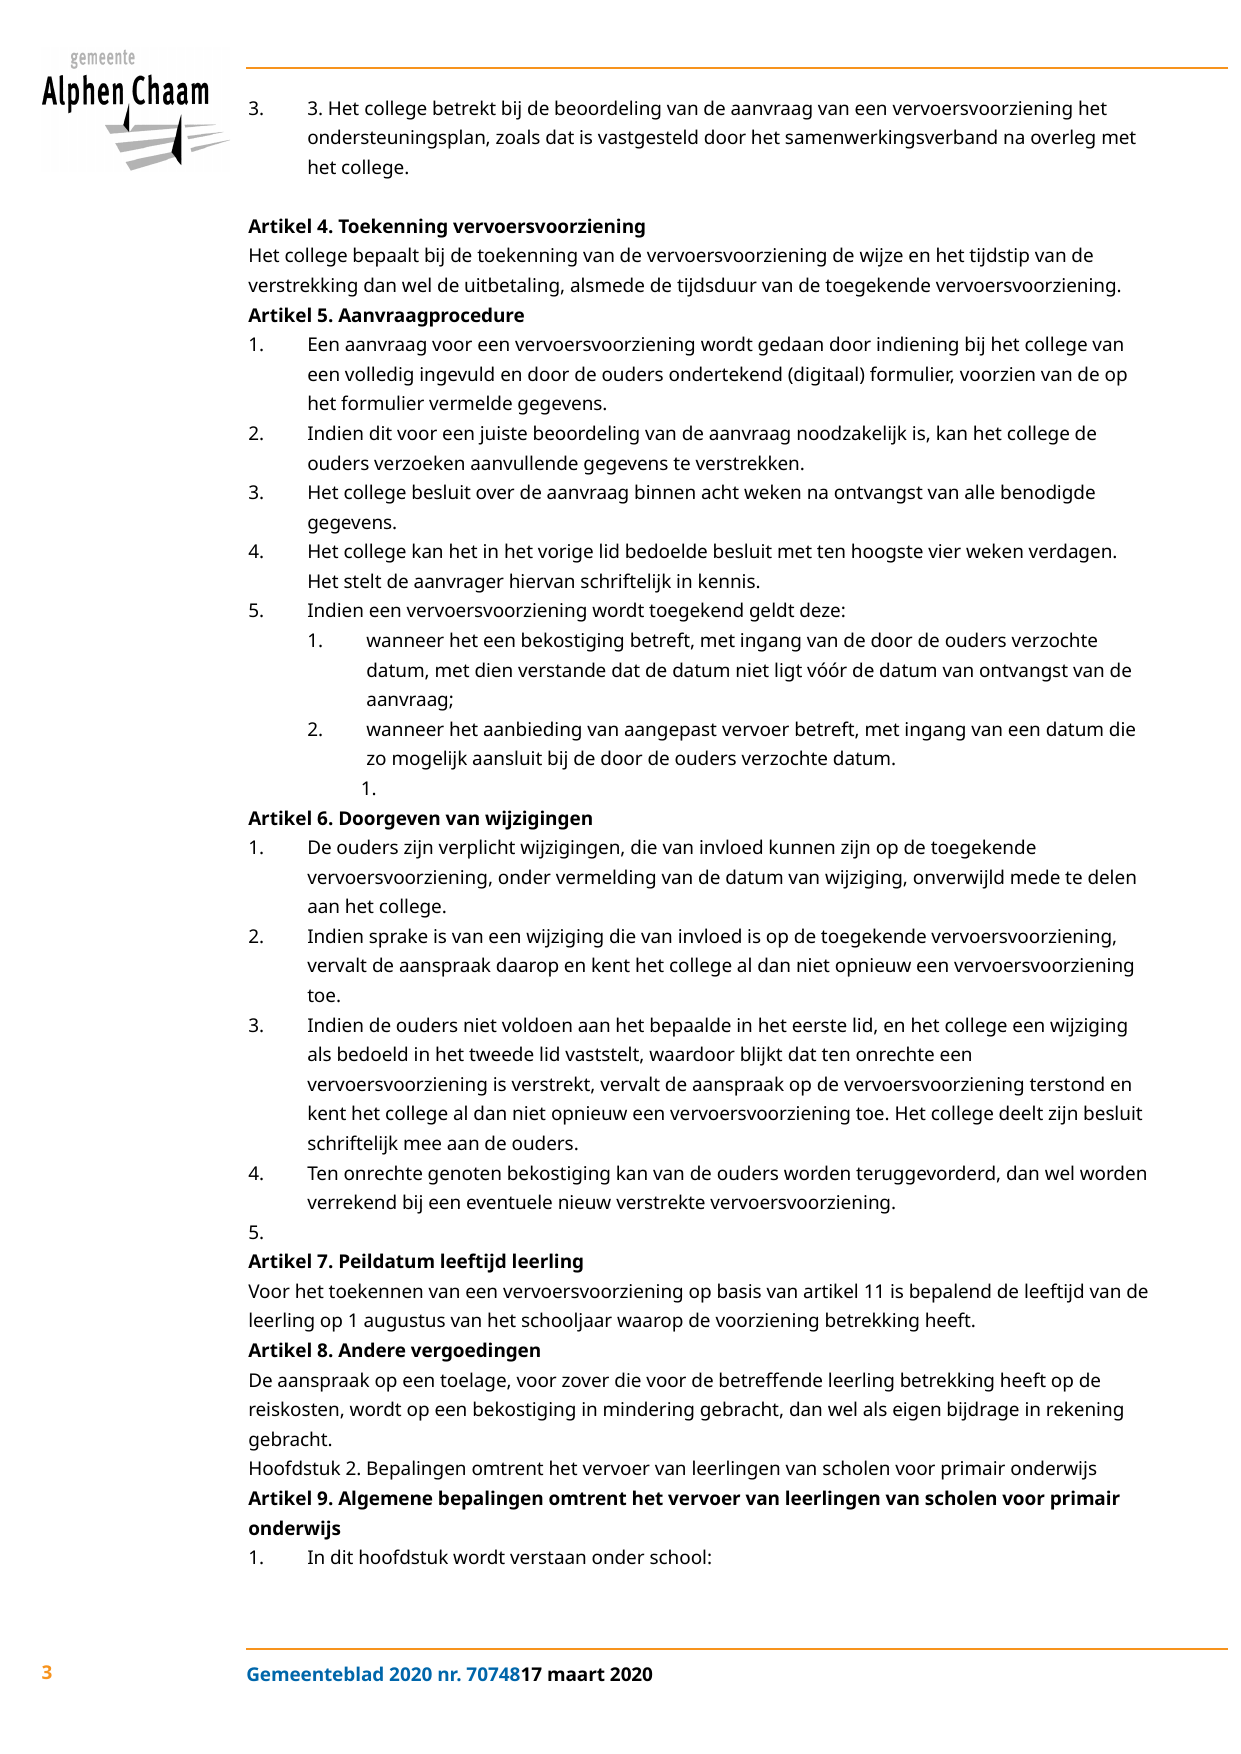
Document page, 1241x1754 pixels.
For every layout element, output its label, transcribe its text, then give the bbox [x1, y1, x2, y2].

list wanneer het aanbieding van aangepast vervoer betreft, met ingang van een datum die zo mogelijk aansluit bij de door de ouders verzochte datum. [307, 716, 1152, 771]
list Ten onrechte genoten bekostiging kan van de ouders worden teruggevorderd, dan wel worden verrekend bij een eventuele nieuw verstrekte vervoersvoorziening. [248, 1160, 1152, 1215]
list wanneer het een bekostiging betreft, met ingang van de door de ouders verzochte datum, met dien verstande dat de datum niet ligt vóór de datum van ontvangst van de aanvraag; [307, 627, 1152, 712]
list 3. Het college betrekt bij de beoordeling van de aanvraag van een vervoersvoorziening het ondersteuningsplan, zoals dat is vastgesteld door het samenwerkingsverband na overleg met het college. [248, 95, 1152, 180]
text Artikel 4. Toekenning vervoersvoorziening [248, 213, 1152, 239]
list In dit hoofdstuk wordt verstaan onder school: [248, 1544, 1152, 1570]
list Het college kan het in het vorige lid bedoelde besluit met ten hoogste vier weken verdagen. Het stelt de aanvrager hiervan schriftelijk in kennis. [248, 538, 1152, 594]
list Indien dit voor een juiste beoordeling van de aanvraag noodzakelijk is, kan het college de ouders verzoeken aanvullende gegevens te verstrekken. [248, 420, 1152, 476]
text Artikel 9. Algemene bepalingen omtrent het vervoer van leerlingen van scholen voor primair onderwijs [248, 1485, 1152, 1541]
text De aanspraak op een toelage, voor zover die voor de betreffende leerling betrekking heeft op de reiskosten, wordt op een bekostiging in mindering gebracht, dan wel als eigen bijdrage in rekening gebracht. [248, 1367, 1152, 1452]
text Artikel 6. Doorgeven van wijzigingen [248, 805, 1152, 831]
text Artikel 7. Peildatum leeftijd leerling [248, 1248, 1152, 1274]
picture [41, 47, 231, 172]
list Indien sprake is van een wijziging die van invloed is op de toegekende vervoersvoorziening, vervalt de aanspraak daarop en kent het college al dan niet opnieuw een vervoersvoorziening toe. [248, 923, 1152, 1008]
text Artikel 5. Aanvraagprocedure [248, 302, 1152, 328]
list Het college besluit over de aanvraag binnen acht weken na ontvangst van alle benodigde gegevens. [248, 479, 1152, 535]
list Indien de ouders niet voldoen aan het bepaalde in het eerste lid, en het college een wijziging als bedoeld in het tweede lid vaststelt, waardoor blijkt dat ten onrechte een vervoersvoorziening is verstrekt, vervalt de aanspraak op de vervoersvoorziening terstond en kent het college al dan niet opnieuw een vervoersvoorziening toe. Het college deelt zijn besluit schriftelijk mee aan de ouders. [248, 1012, 1152, 1156]
list Indien een vervoersvoorziening wordt toegekend geldt deze: [248, 598, 1152, 623]
text Artikel 8. Andere vergoedingen [248, 1337, 1152, 1363]
list Een aanvraag voor een vervoersvoorziening wordt gedaan door indiening bij het college van een volledig ingevuld en door de ouders ondertekend (digitaal) formulier, voorzien van de op het formulier vermelde gegevens. [248, 331, 1152, 416]
text Voor het toekennen van een vervoersvoorziening op basis van artikel 11 is bepalend de leeftijd van de leerling op 1 augustus van het schooljaar waarop de voorziening betrekking heeft. [248, 1278, 1152, 1333]
text Het college bepaalt bij de toekenning van de vervoersvoorziening de wijze en het tijdstip van de verstrekking dan wel de uitbetaling, alsmede de tijdsduur van de toegekende vervoersvoorziening. [248, 243, 1152, 298]
text Hoofdstuk 2. Bepalingen omtrent het vervoer van leerlingen van scholen voor primair onderwijs [248, 1456, 1152, 1481]
list De ouders zijn verplicht wijzigingen, die van invloed kunnen zijn op de toegekende vervoersvoorziening, onder vermelding van de datum van wijziging, onverwijld mede te delen aan het college. [248, 834, 1152, 919]
